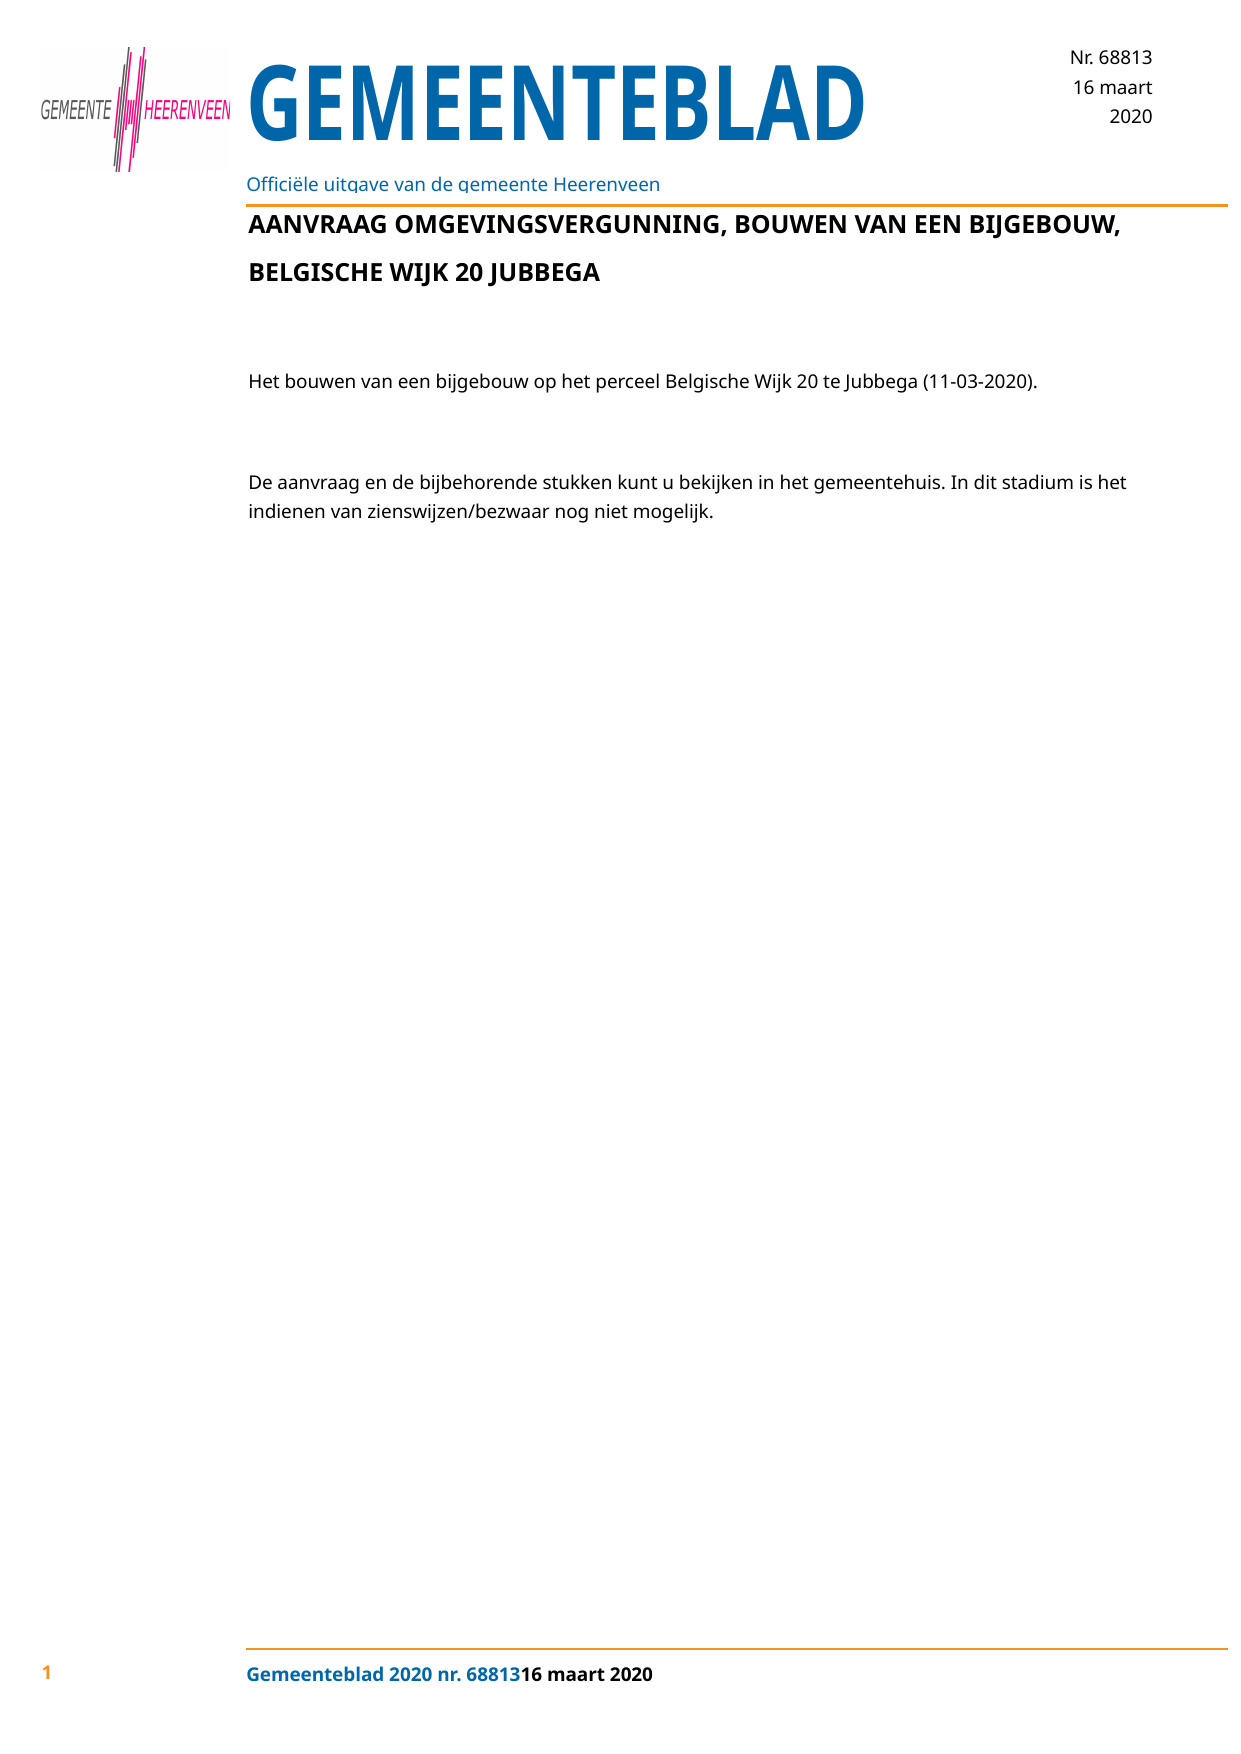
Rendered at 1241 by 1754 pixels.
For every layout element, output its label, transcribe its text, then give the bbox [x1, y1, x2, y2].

text Het bouwen van een bijgebouw op het perceel Belgische Wijk 20 te Jubbega (11-03-2020). [248, 368, 1152, 394]
picture [41, 47, 231, 172]
text AANVRAAG OMGEVINGSVERGUNNING, BOUWEN VAN EEN BIJGEBOUW, BELGISCHE WIJK 20 JUBBEGA [248, 207, 1152, 288]
text De aanvraag en de bijbehorende stukken kunt u bekijken in het gemeentehuis. In dit stadium is het indienen van zienswijzen/bezwaar nog niet mogelijk. [248, 469, 1152, 524]
